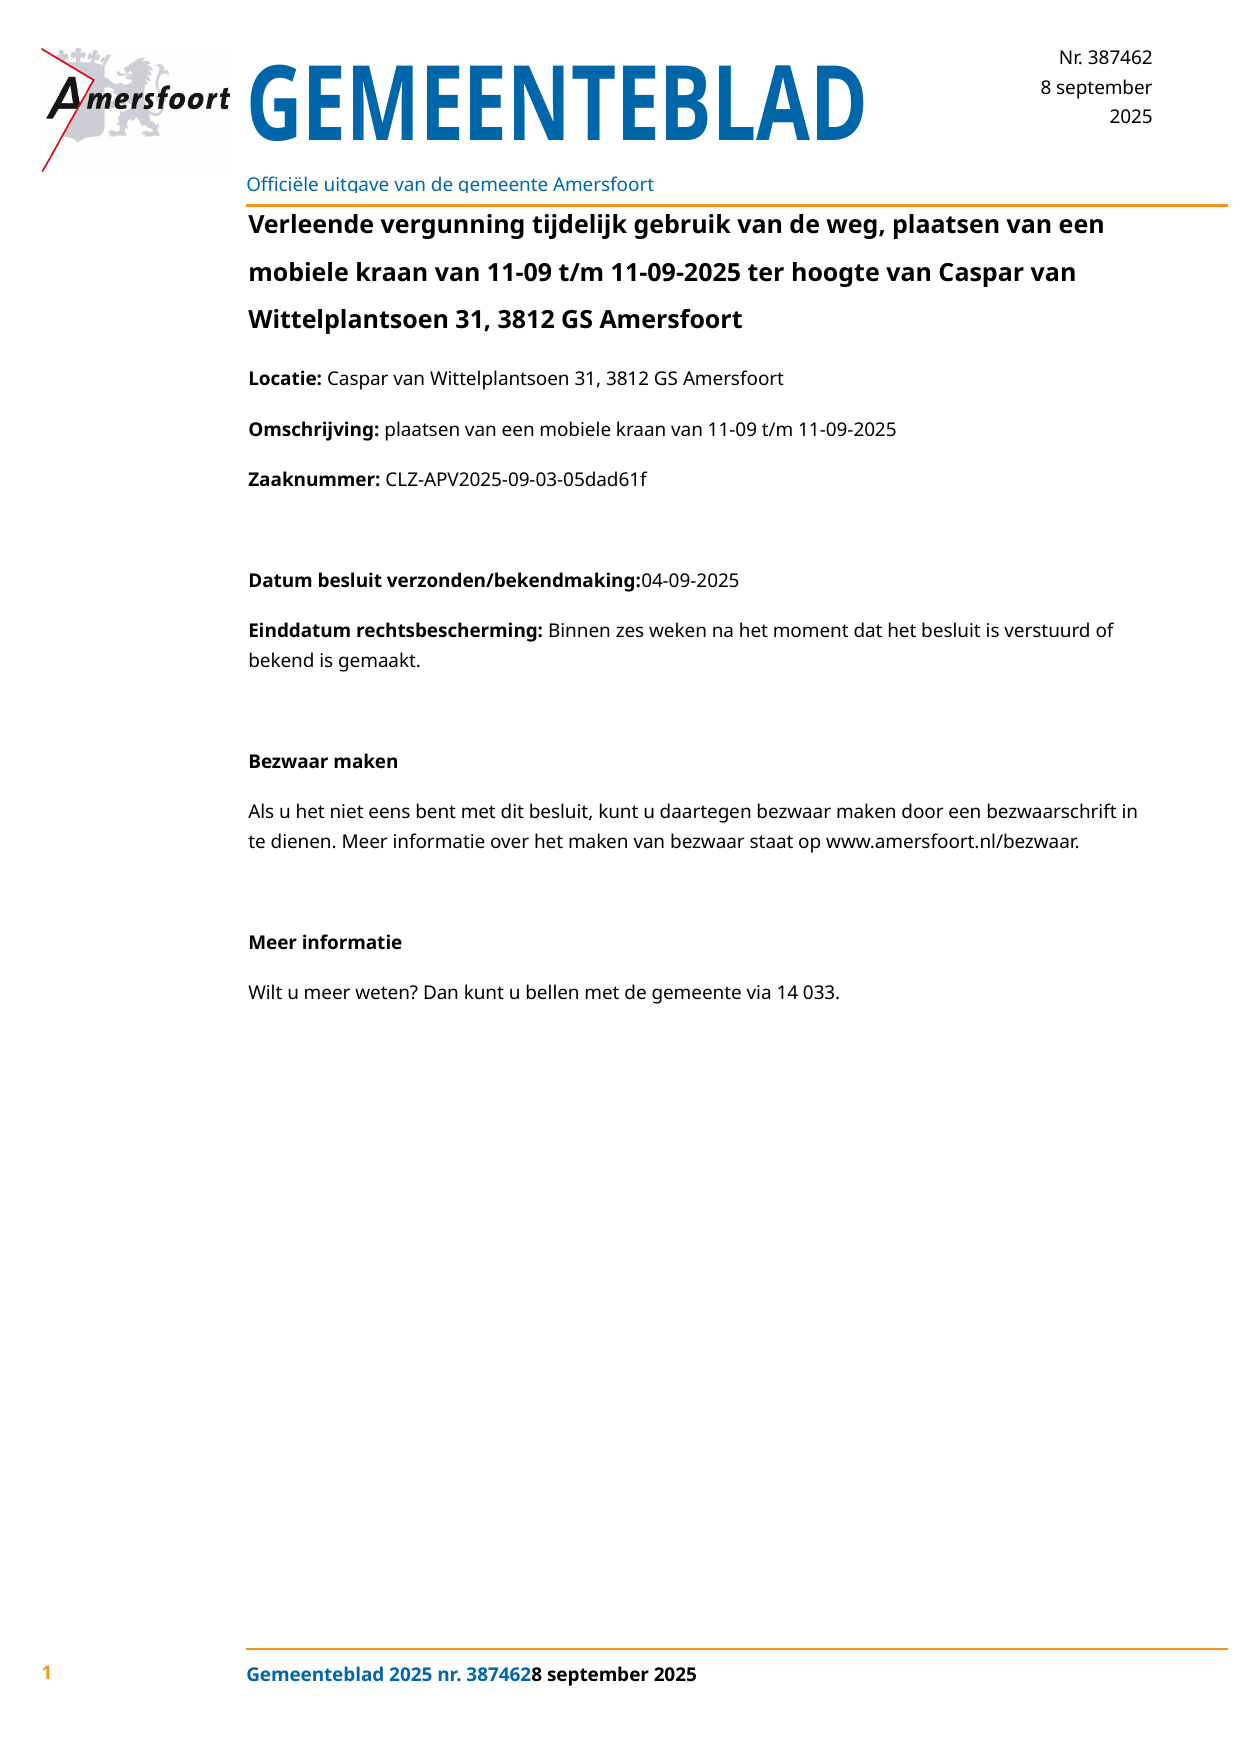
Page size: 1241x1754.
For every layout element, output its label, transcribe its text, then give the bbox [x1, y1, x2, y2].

picture [41, 47, 231, 172]
text Omschrijving: plaatsen van een mobiele kraan van 11-09 t/m 11-09-2025 [248, 416, 1152, 442]
text Einddatum rechtsbescherming: Binnen zes weken na het moment dat het besluit is verstuurd of bekend is gemaakt. [248, 618, 1152, 673]
text Verleende vergunning tijdelijk gebruik van de weg, plaatsen van een mobiele kraan van 11-09 t/m 11-09-2025 ter hoogte van Caspar van Wittelplantsoen 31, 3812 GS Amersfoort [248, 207, 1152, 336]
text Wilt u meer weten? Dan kunt u bellen met de gemeente via 14 033. [248, 979, 1152, 1005]
text Bezwaar maken [248, 748, 1152, 774]
text Meer informatie [248, 929, 1152, 954]
text Locatie: Caspar van Wittelplantsoen 31, 3812 GS Amersfoort [248, 366, 1152, 391]
text Datum besluit verzonden/bekendmaking:04-09-2025 [248, 567, 1152, 593]
text Als u het niet eens bent met dit besluit, kunt u daartegen bezwaar maken door een bezwaarschrift in te dienen. Meer informatie over het maken van bezwaar staat op www.amersfoort.nl/bezwaar. [248, 798, 1152, 854]
text Zaaknummer: CLZ-APV2025-09-03-05dad61f [248, 466, 1152, 492]
